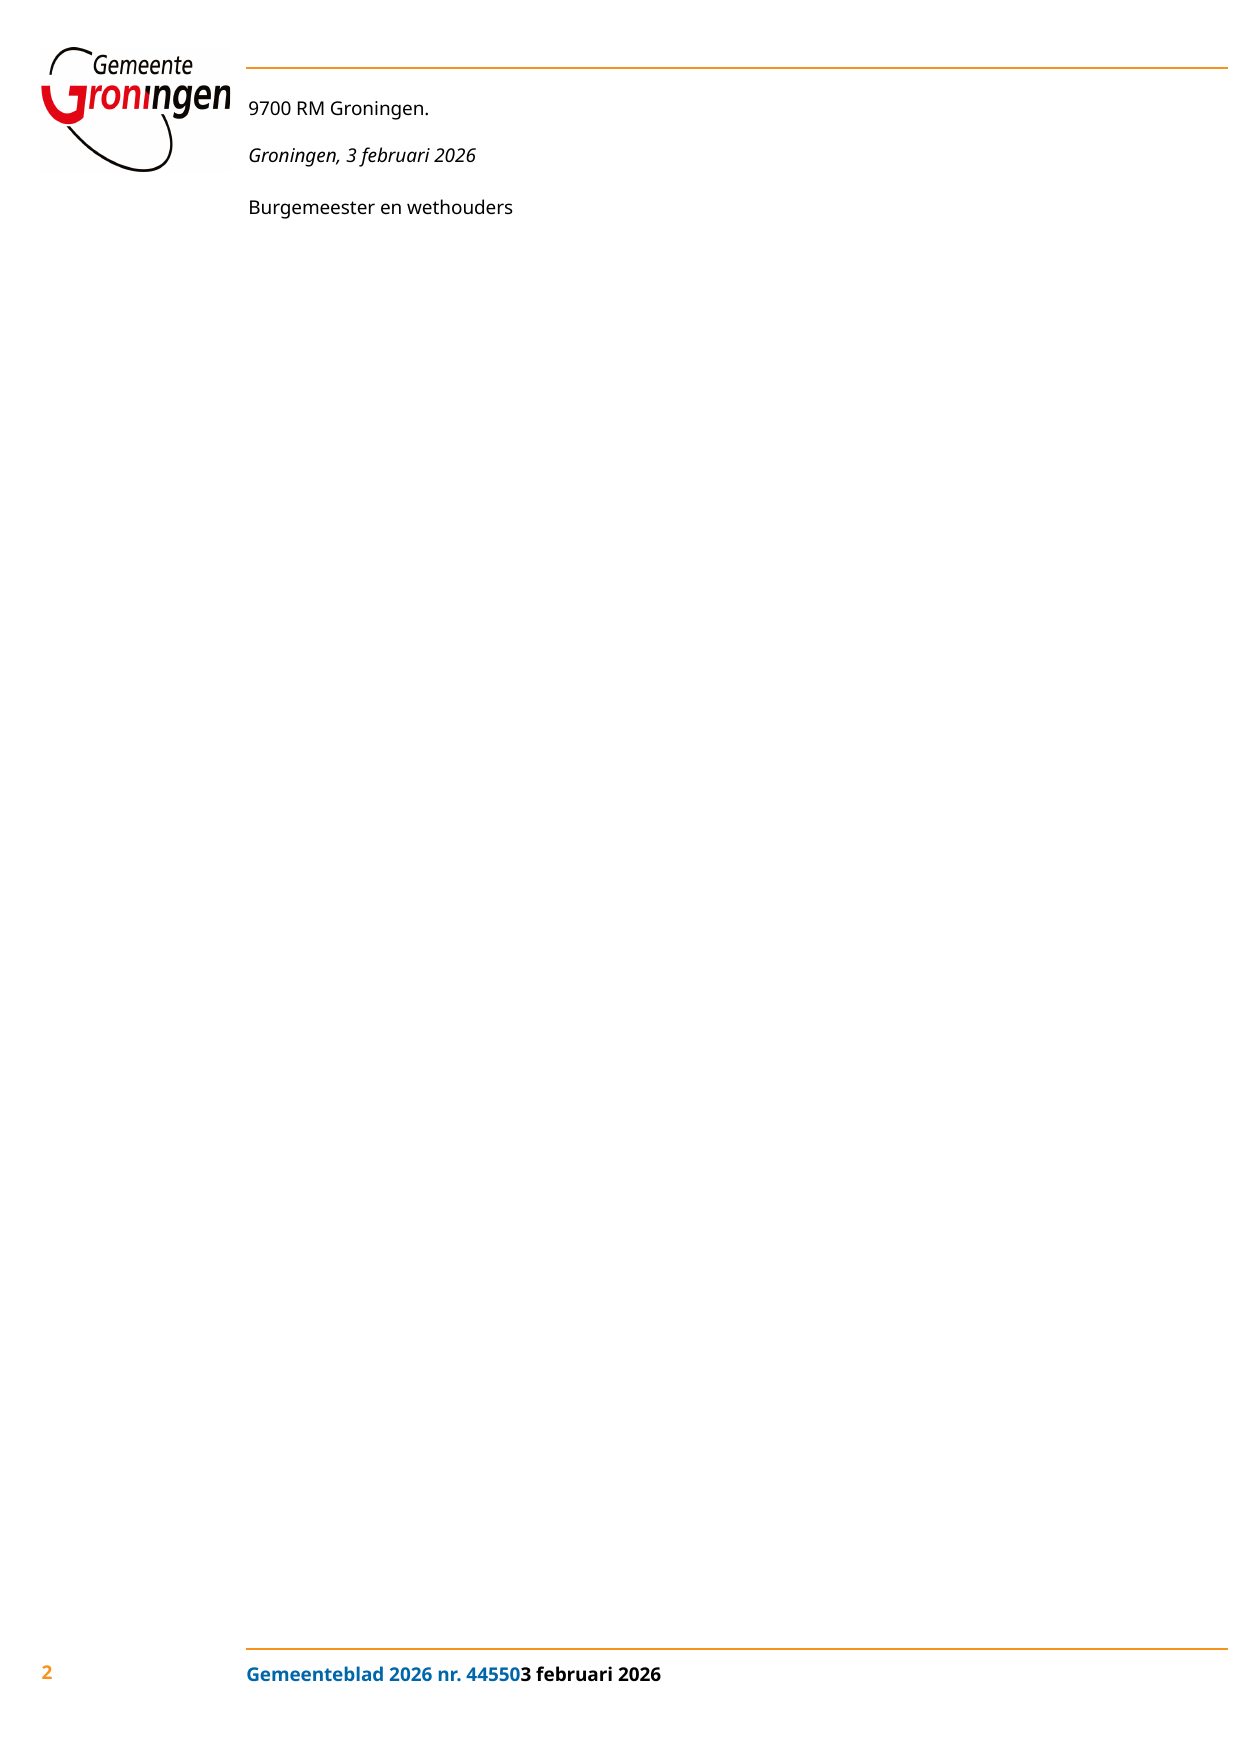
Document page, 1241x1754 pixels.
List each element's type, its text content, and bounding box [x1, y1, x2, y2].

picture [41, 47, 231, 172]
text Burgemeester en wethouders [248, 194, 1152, 220]
text 9700 RM Groningen. [248, 95, 1152, 121]
text Groningen, 3 februari 2026 [248, 143, 1152, 168]
